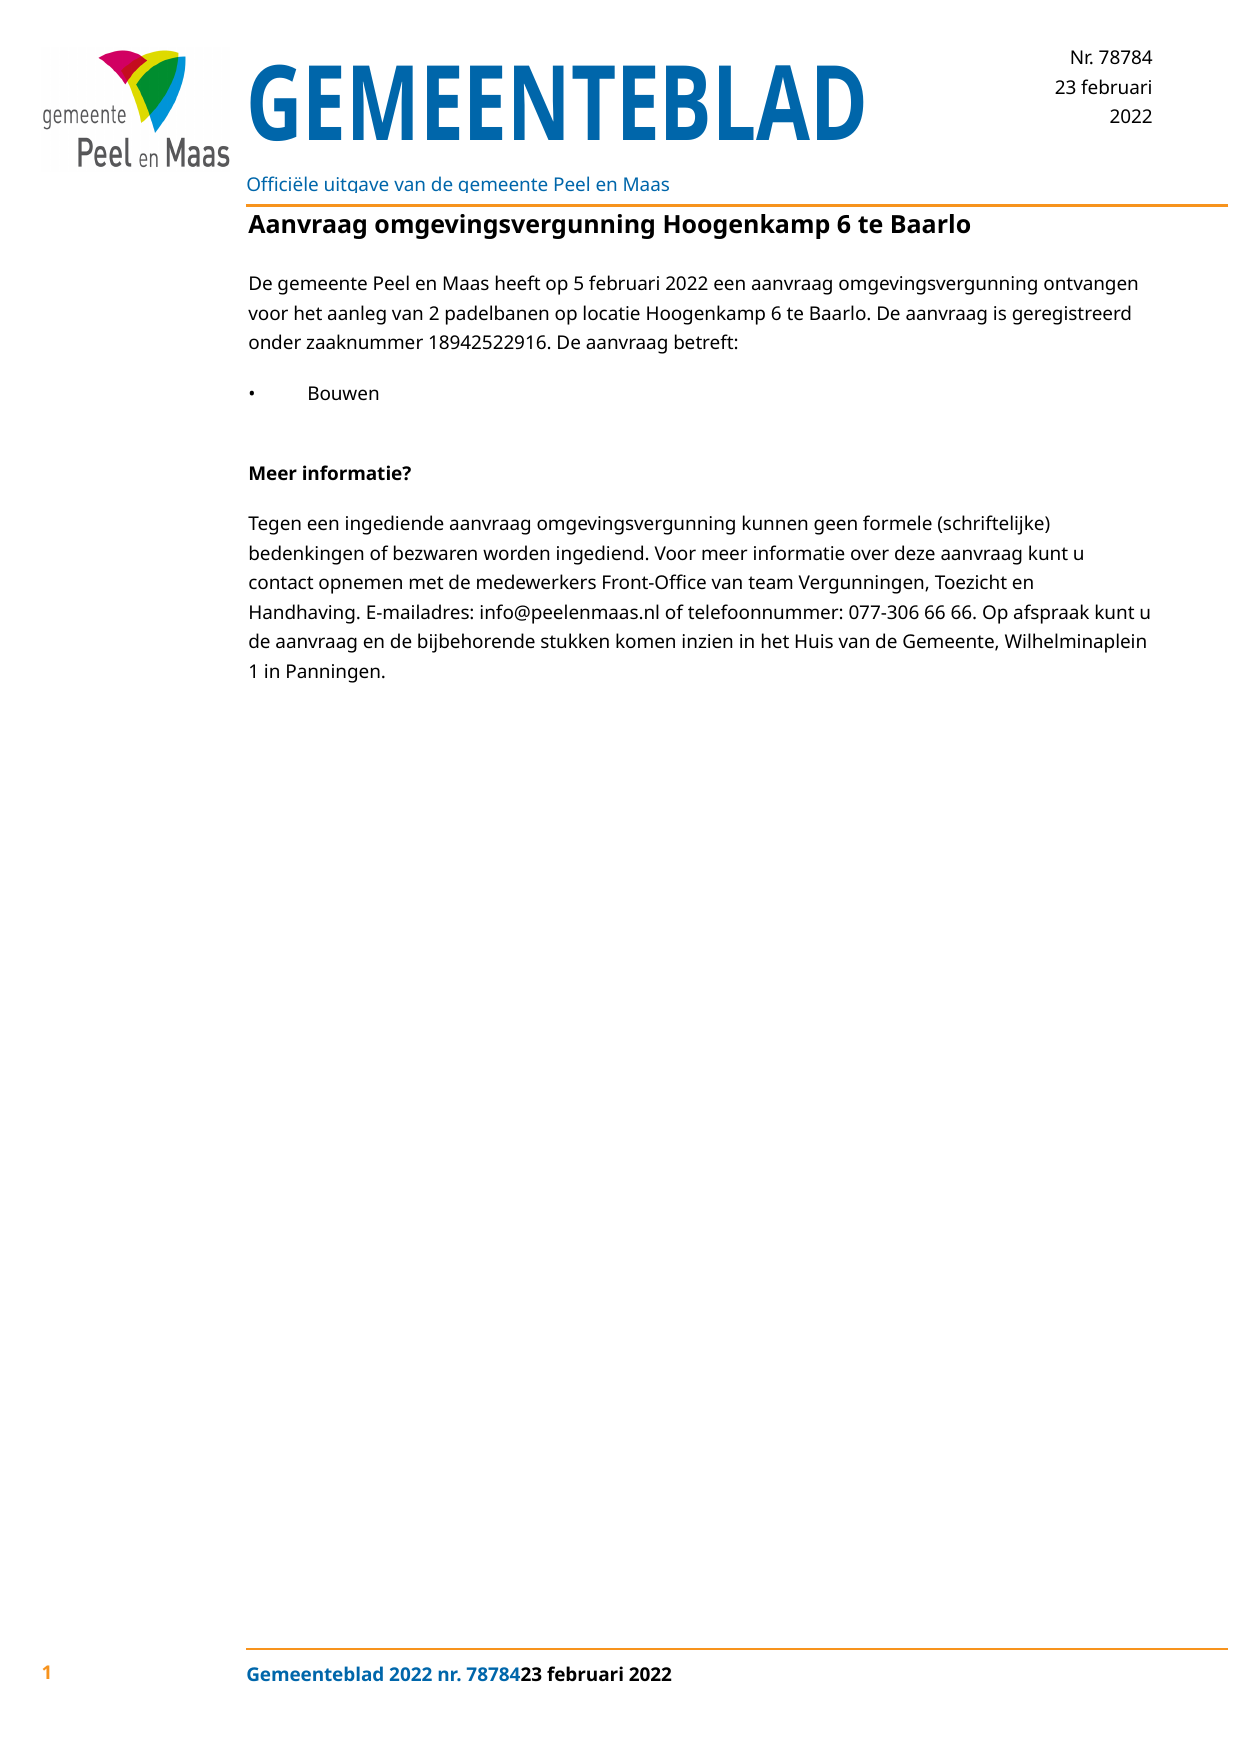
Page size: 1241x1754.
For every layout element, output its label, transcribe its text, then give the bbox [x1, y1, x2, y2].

text Meer informatie? [248, 460, 1152, 486]
text Tegen een ingediende aanvraag omgevingsvergunning kunnen geen formele (schriftelijke) bedenkingen of bezwaren worden ingediend. Voor meer informatie over deze aanvraag kunt u contact opnemen met de medewerkers Front-Office van team Vergunningen, Toezicht en Handhaving. E-mailadres: info@peelenmaas.nl of telefoonnummer: 077-306 66 66. Op afspraak kunt u de aanvraag en de bijbehorende stukken komen inzien in het Huis van de Gemeente, Wilhelminaplein 1 in Panningen. [248, 510, 1152, 684]
list Bouwen [248, 380, 1152, 406]
picture [41, 47, 231, 172]
text Aanvraag omgevingsvergunning Hoogenkamp 6 te Baarlo [248, 207, 1152, 241]
text De gemeente Peel en Maas heeft op 5 februari 2022 een aanvraag omgevingsvergunning ontvangen voor het aanleg van 2 padelbanen op locatie Hoogenkamp 6 te Baarlo. De aanvraag is geregistreerd onder zaaknummer 18942522916. De aanvraag betreft: [248, 270, 1152, 355]
